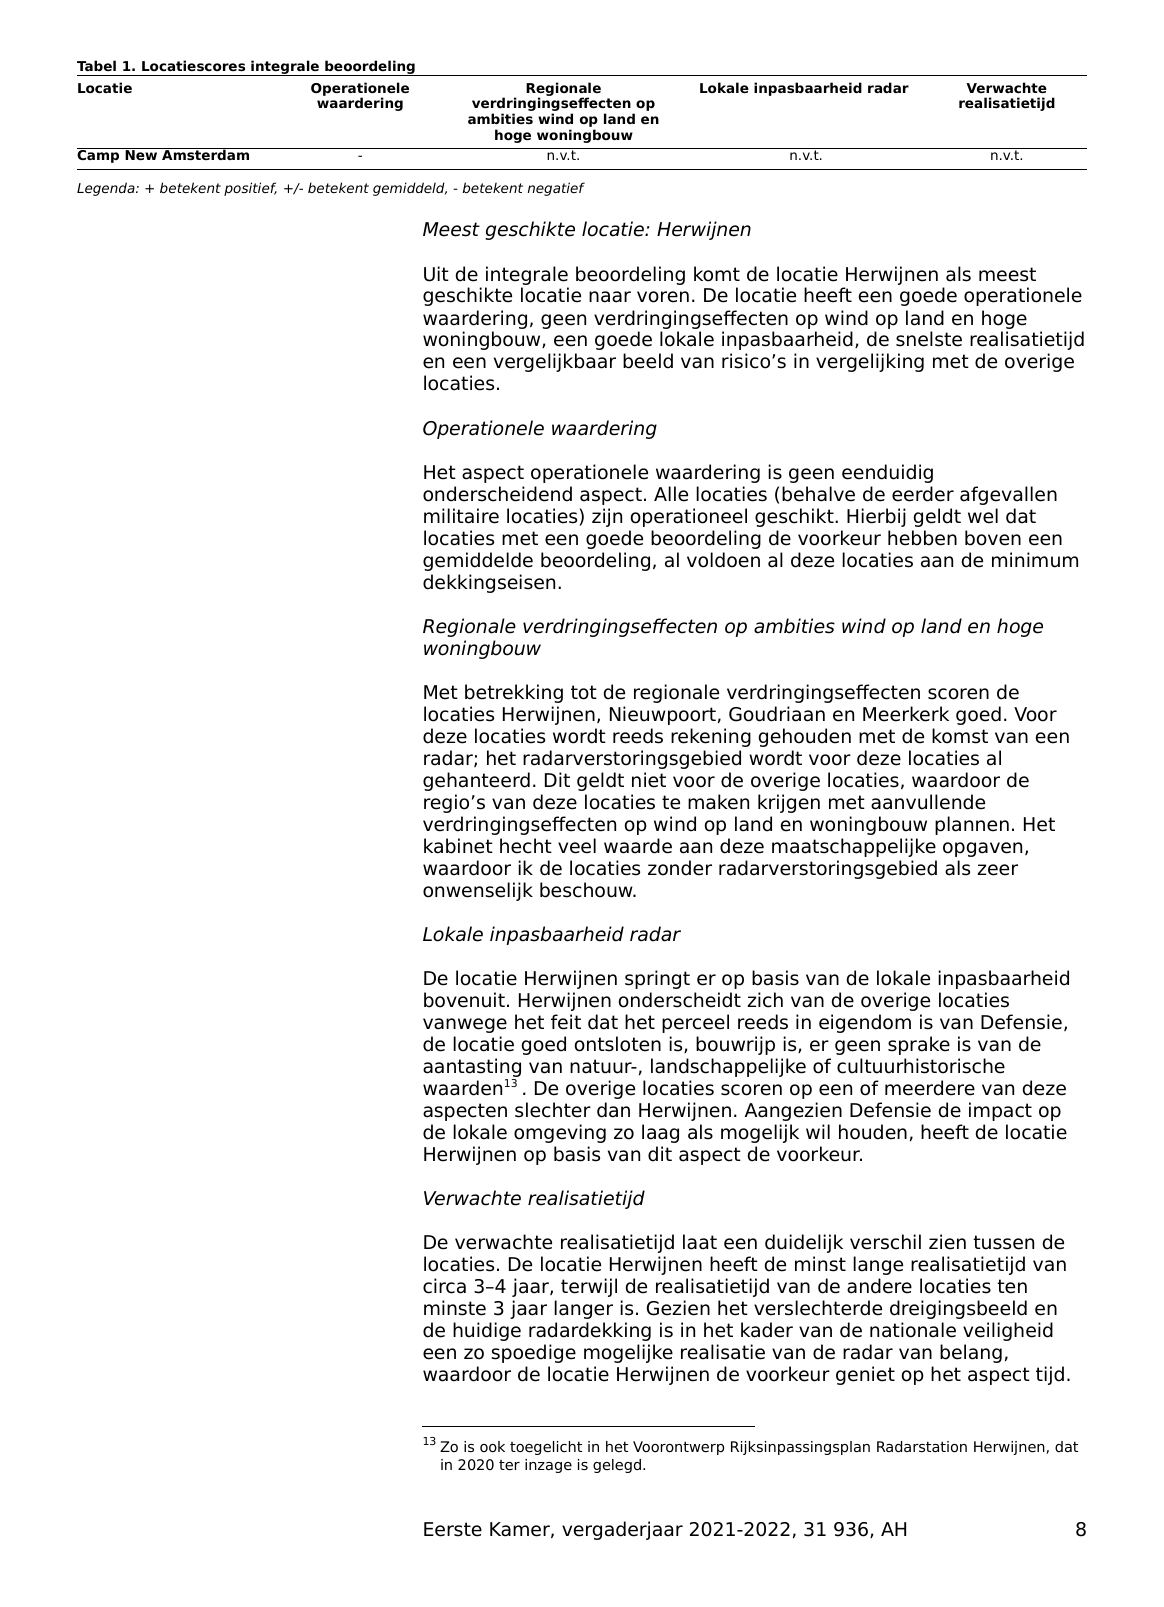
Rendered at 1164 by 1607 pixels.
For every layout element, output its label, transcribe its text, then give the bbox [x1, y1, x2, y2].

text Het aspect operationele waardering is geen eenduidig onderscheidend aspect. Alle locaties (behalve de eerder afgevallen militaire locaties) zijn operationeel geschikt. Hierbij geldt wel dat locaties met een goede beoordeling de voorkeur hebben boven een gemiddelde beoordeling, al voldoen al deze locaties aan de minimum dekkingseisen. [422, 462, 1087, 593]
text Uit de integrale beoordeling komt de locatie Herwijnen als meest geschikte locatie naar voren. De locatie heeft een goede operationele waardering, geen verdringingseffecten op wind op land en hoge woningbouw, een goede lokale inpasbaarheid, de snelste realisatietijd en een vergelijkbaar beeld van risico’s in vergelijking met de overige locaties. [422, 263, 1087, 395]
table_header Tabel 1. Locatiescores integrale beoordeling [77, 59, 1087, 75]
subtitle Operationele waardering [422, 417, 1087, 439]
table_cell Regionale verdringingseffecten op ambities wind op land en hoge woningbouw [441, 76, 685, 148]
table_cell Camp New Amsterdam [77, 149, 279, 168]
table_cell Lokale inpasbaarheid radar [685, 76, 927, 148]
table_cell Locatie [77, 76, 279, 148]
table_cell - [279, 149, 441, 168]
table_cell n.v.t. [441, 149, 685, 168]
table_cell Operationele waardering [279, 76, 441, 148]
subtitle Regionale verdringingseffecten op ambities wind op land en hoge woningbouw [422, 616, 1087, 660]
table_cell Legenda: + betekent positief, +/- betekent gemiddeld, - betekent negatief [77, 170, 1087, 197]
table_cell n.v.t. [685, 149, 927, 168]
subtitle Lokale inpasbaarheid radar [422, 924, 1087, 946]
table_cell Verwachte realisatietijd [927, 76, 1087, 148]
text De verwachte realisatietijd laat een duidelijk verschil zien tussen de locaties. De locatie Herwijnen heeft de minst lange realisatietijd van circa 3–4 jaar, terwijl de realisatietijd van de andere locaties ten minste 3 jaar langer is. Gezien het verslechterde dreigingsbeeld en de huidige radardekking is in het kader van de nationale veiligheid een zo spoedige mogelijke realisatie van de radar van belang, waardoor de locatie Herwijnen de voorkeur geniet op het aspect tijd. [422, 1232, 1087, 1386]
text Zo is ook toegelicht in het Voorontwerp Rijksinpassingsplan Radarstation Herwijnen, dat in 2020 ter inzage is gelegd. [422, 1435, 1087, 1474]
text Met betrekking tot de regionale verdringingseffecten scoren de locaties Herwijnen, Nieuwpoort, Goudriaan en Meerkerk goed. Voor deze locaties wordt reeds rekening gehouden met de komst van een radar; het radarverstoringsgebied wordt voor deze locaties al gehanteerd. Dit geldt niet voor de overige locaties, waardoor de regio’s van deze locaties te maken krijgen met aanvullende verdringingseffecten op wind op land en woningbouw plannen. Het kabinet hecht veel waarde aan deze maatschappelijke opgaven, waardoor ik de locaties zonder radarverstoringsgebied als zeer onwenselijk beschouw. [422, 682, 1087, 902]
text De locatie Herwijnen springt er op basis van de lokale inpasbaarheid bovenuit. Herwijnen onderscheidt zich van de overige locaties vanwege het feit dat het perceel reeds in eigendom is van Defensie, de locatie goed ontsloten is, bouwrijp is, er geen sprake is van de aantasting van natuur-, landschappelijke of cultuurhistorische waarden. De overige locaties scoren op een of meerdere van deze aspecten slechter dan Herwijnen. Aangezien Defensie de impact op de lokale omgeving zo laag als mogelijk wil houden, heeft de locatie Herwijnen op basis van dit aspect de voorkeur. [422, 968, 1087, 1166]
table_cell n.v.t. [927, 149, 1087, 168]
subtitle Verwachte realisatietijd [422, 1188, 1087, 1210]
subtitle Meest geschikte locatie: Herwijnen [422, 219, 1087, 241]
